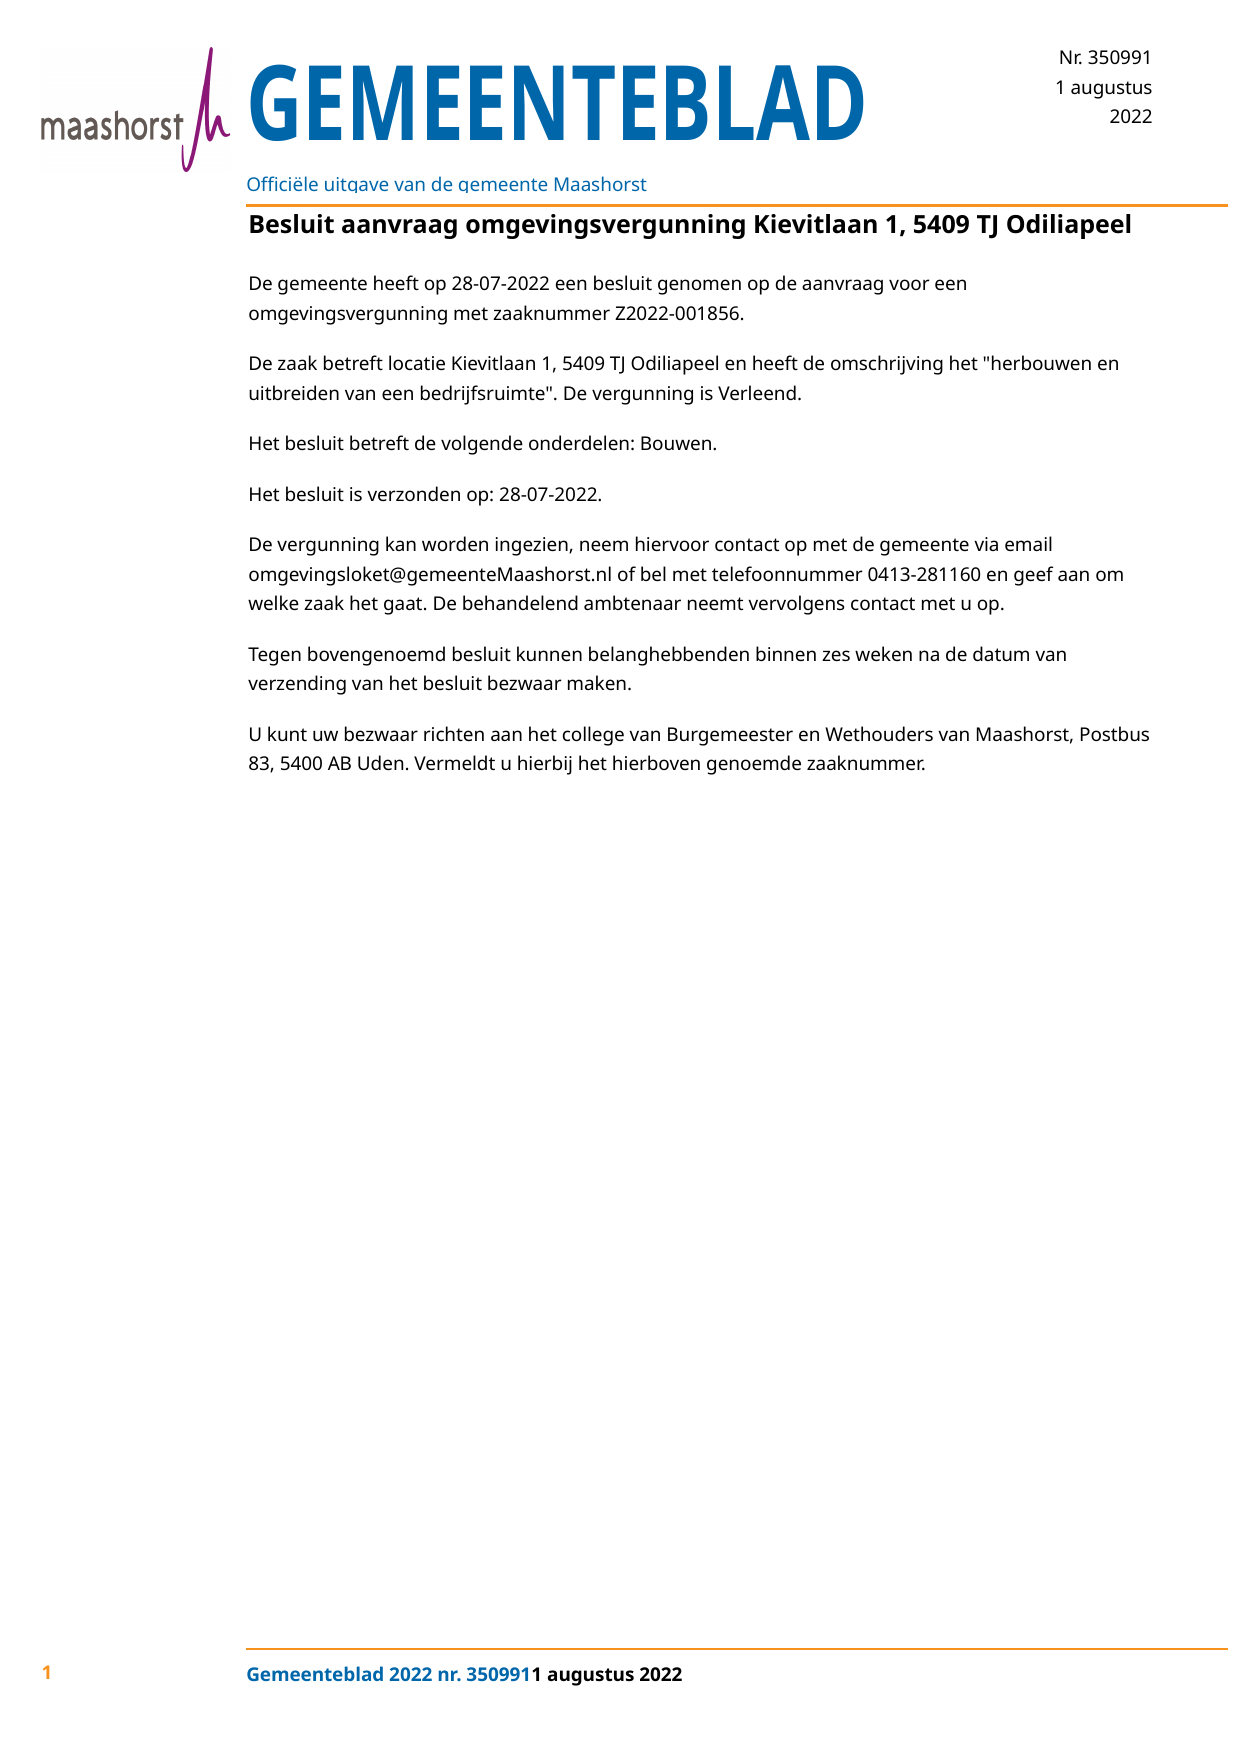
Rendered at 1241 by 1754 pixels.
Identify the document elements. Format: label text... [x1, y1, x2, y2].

text Het besluit betreft de volgende onderdelen: Bouwen. [248, 430, 1152, 456]
text Tegen bovengenoemd besluit kunnen belanghebbenden binnen zes weken na de datum van verzending van het besluit bezwaar maken. [248, 641, 1152, 696]
text De vergunning kan worden ingezien, neem hiervoor contact op met de gemeente via email omgevingsloket@gemeenteMaashorst.nl of bel met telefoonnummer 0413-281160 en geef aan om welke zaak het gaat. De behandelend ambtenaar neemt vervolgens contact met u op. [248, 531, 1152, 616]
text U kunt uw bezwaar richten aan het college van Burgemeester en Wethouders van Maashorst, Postbus 83, 5400 AB Uden. Vermeldt u hierbij het hierboven genoemde zaaknummer. [248, 721, 1152, 776]
picture [41, 47, 231, 172]
text Besluit aanvraag omgevingsvergunning Kievitlaan 1, 5409 TJ Odiliapeel [248, 207, 1152, 241]
text De zaak betreft locatie Kievitlaan 1, 5409 TJ Odiliapeel en heeft de omschrijving het "herbouwen en uitbreiden van een bedrijfsruimte". De vergunning is Verleend. [248, 350, 1152, 406]
text Het besluit is verzonden op: 28-07-2022. [248, 481, 1152, 506]
text De gemeente heeft op 28-07-2022 een besluit genomen op de aanvraag voor een omgevingsvergunning met zaaknummer Z2022-001856. [248, 270, 1152, 326]
